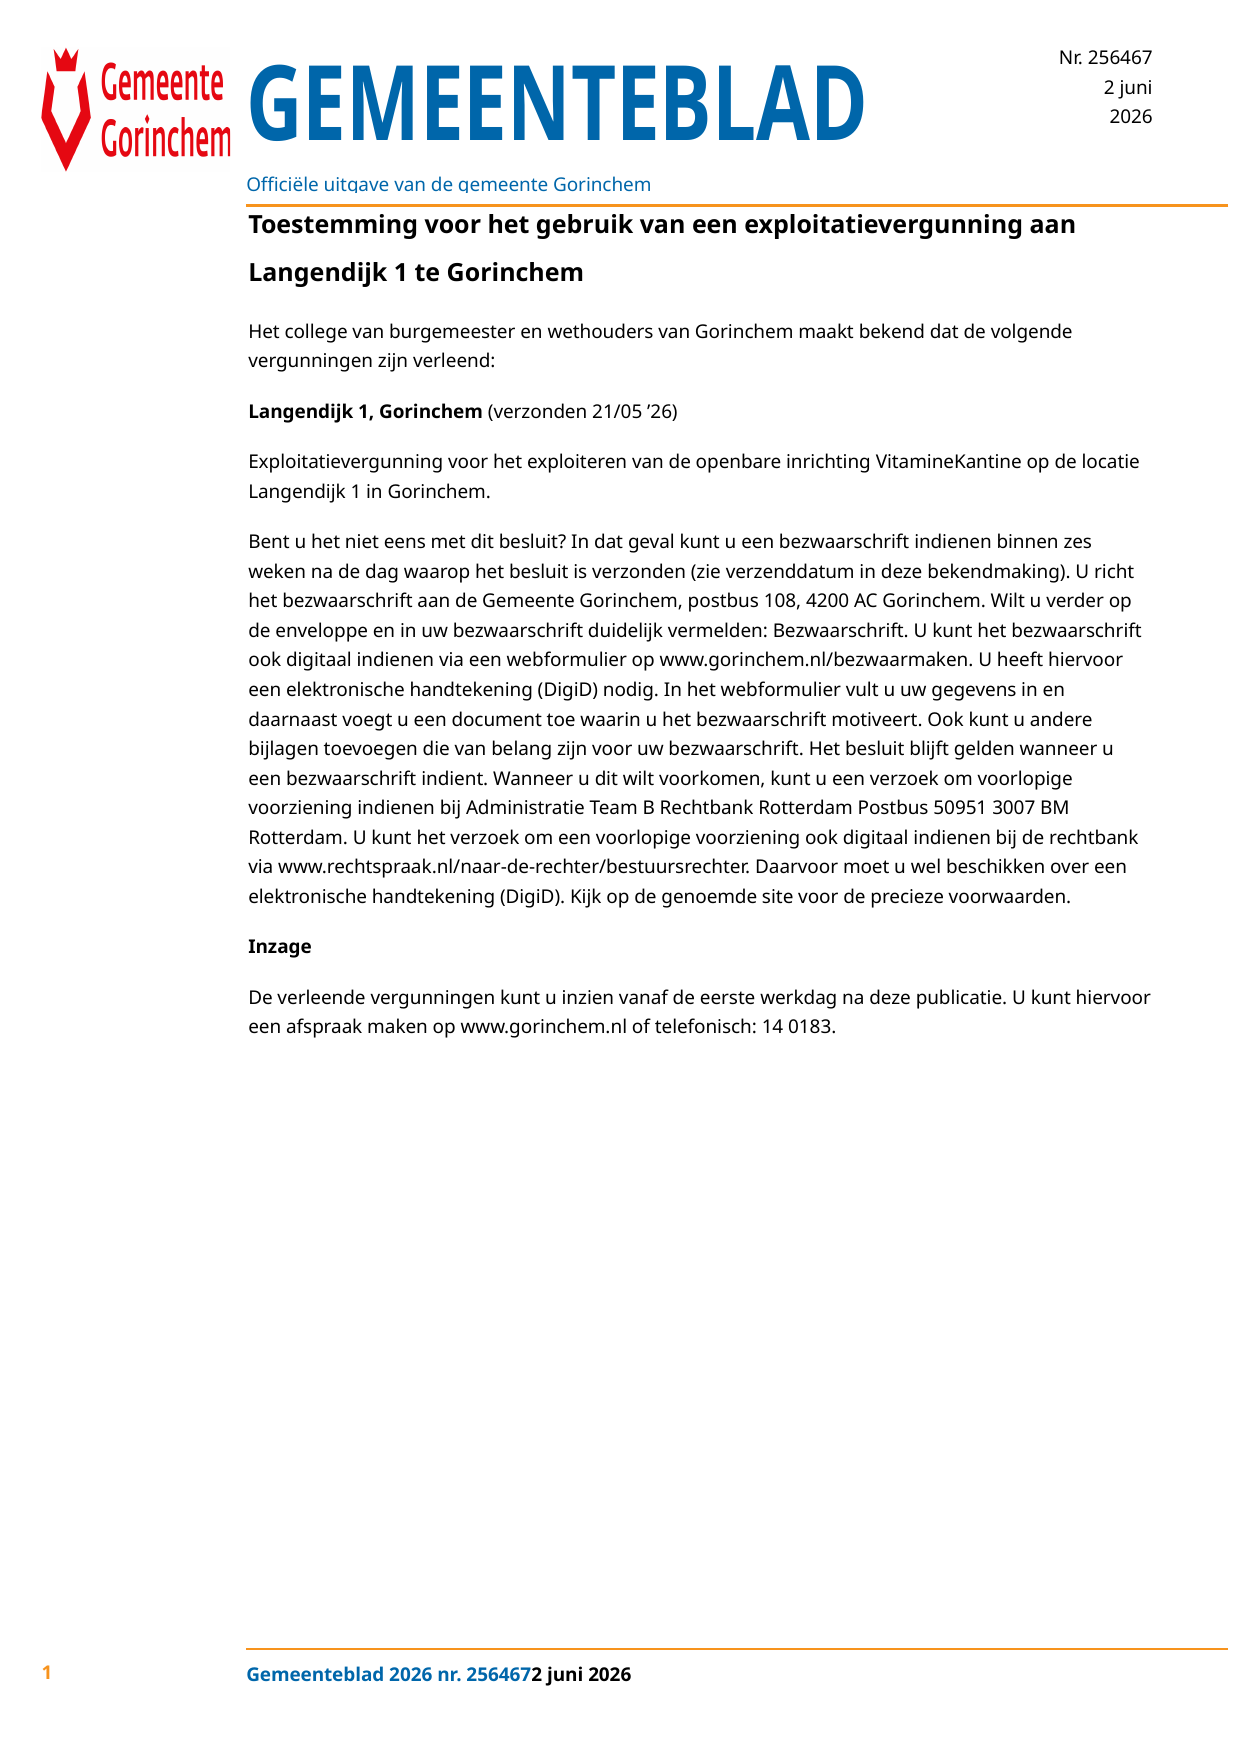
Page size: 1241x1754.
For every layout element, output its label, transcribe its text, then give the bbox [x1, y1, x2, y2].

text Exploitatievergunning voor het exploiteren van de openbare inrichting VitamineKantine op de locatie Langendijk 1 in Gorinchem. [248, 448, 1152, 504]
picture [41, 47, 231, 172]
text Toestemming voor het gebruik van een exploitatievergunning aan Langendijk 1 te Gorinchem [248, 207, 1152, 288]
text De verleende vergunningen kunt u inzien vanaf de eerste werkdag na deze publicatie. U kunt hiervoor een afspraak maken op www.gorinchem.nl of telefonisch: 14 0183. [248, 984, 1152, 1039]
text Inzage [248, 934, 1152, 959]
text Het college van burgemeester en wethouders van Gorinchem maakt bekend dat de volgende vergunningen zijn verleend: [248, 318, 1152, 373]
text Langendijk 1, Gorinchem (verzonden 21/05 ’26) [248, 398, 1152, 424]
text Bent u het niet eens met dit besluit? In dat geval kunt u een bezwaarschrift indienen binnen zes weken na de dag waarop het besluit is verzonden (zie verzenddatum in deze bekendmaking). U richt het bezwaarschrift aan de Gemeente Gorinchem, postbus 108, 4200 AC Gorinchem. Wilt u verder op de enveloppe en in uw bezwaarschrift duidelijk vermelden: Bezwaarschrift. U kunt het bezwaarschrift ook digitaal indienen via een webformulier op www.gorinchem.nl/bezwaarmaken. U heeft hiervoor een elektronische handtekening (DigiD) nodig. In het webformulier vult u uw gegevens in en daarnaast voegt u een document toe waarin u het bezwaarschrift motiveert. Ook kunt u andere bijlagen toevoegen die van belang zijn voor uw bezwaarschrift. Het besluit blijft gelden wanneer u een bezwaarschrift indient. Wanneer u dit wilt voorkomen, kunt u een verzoek om voorlopige voorziening indienen bij Administratie Team B Rechtbank Rotterdam Postbus 50951 3007 BM Rotterdam. U kunt het verzoek om een voorlopige voorziening ook digitaal indienen bij de rechtbank via www.rechtspraak.nl/naar-de-rechter/bestuursrechter. Daarvoor moet u wel beschikken over een elektronische handtekening (DigiD). Kijk op de genoemde site voor de precieze voorwaarden. [248, 528, 1152, 909]
